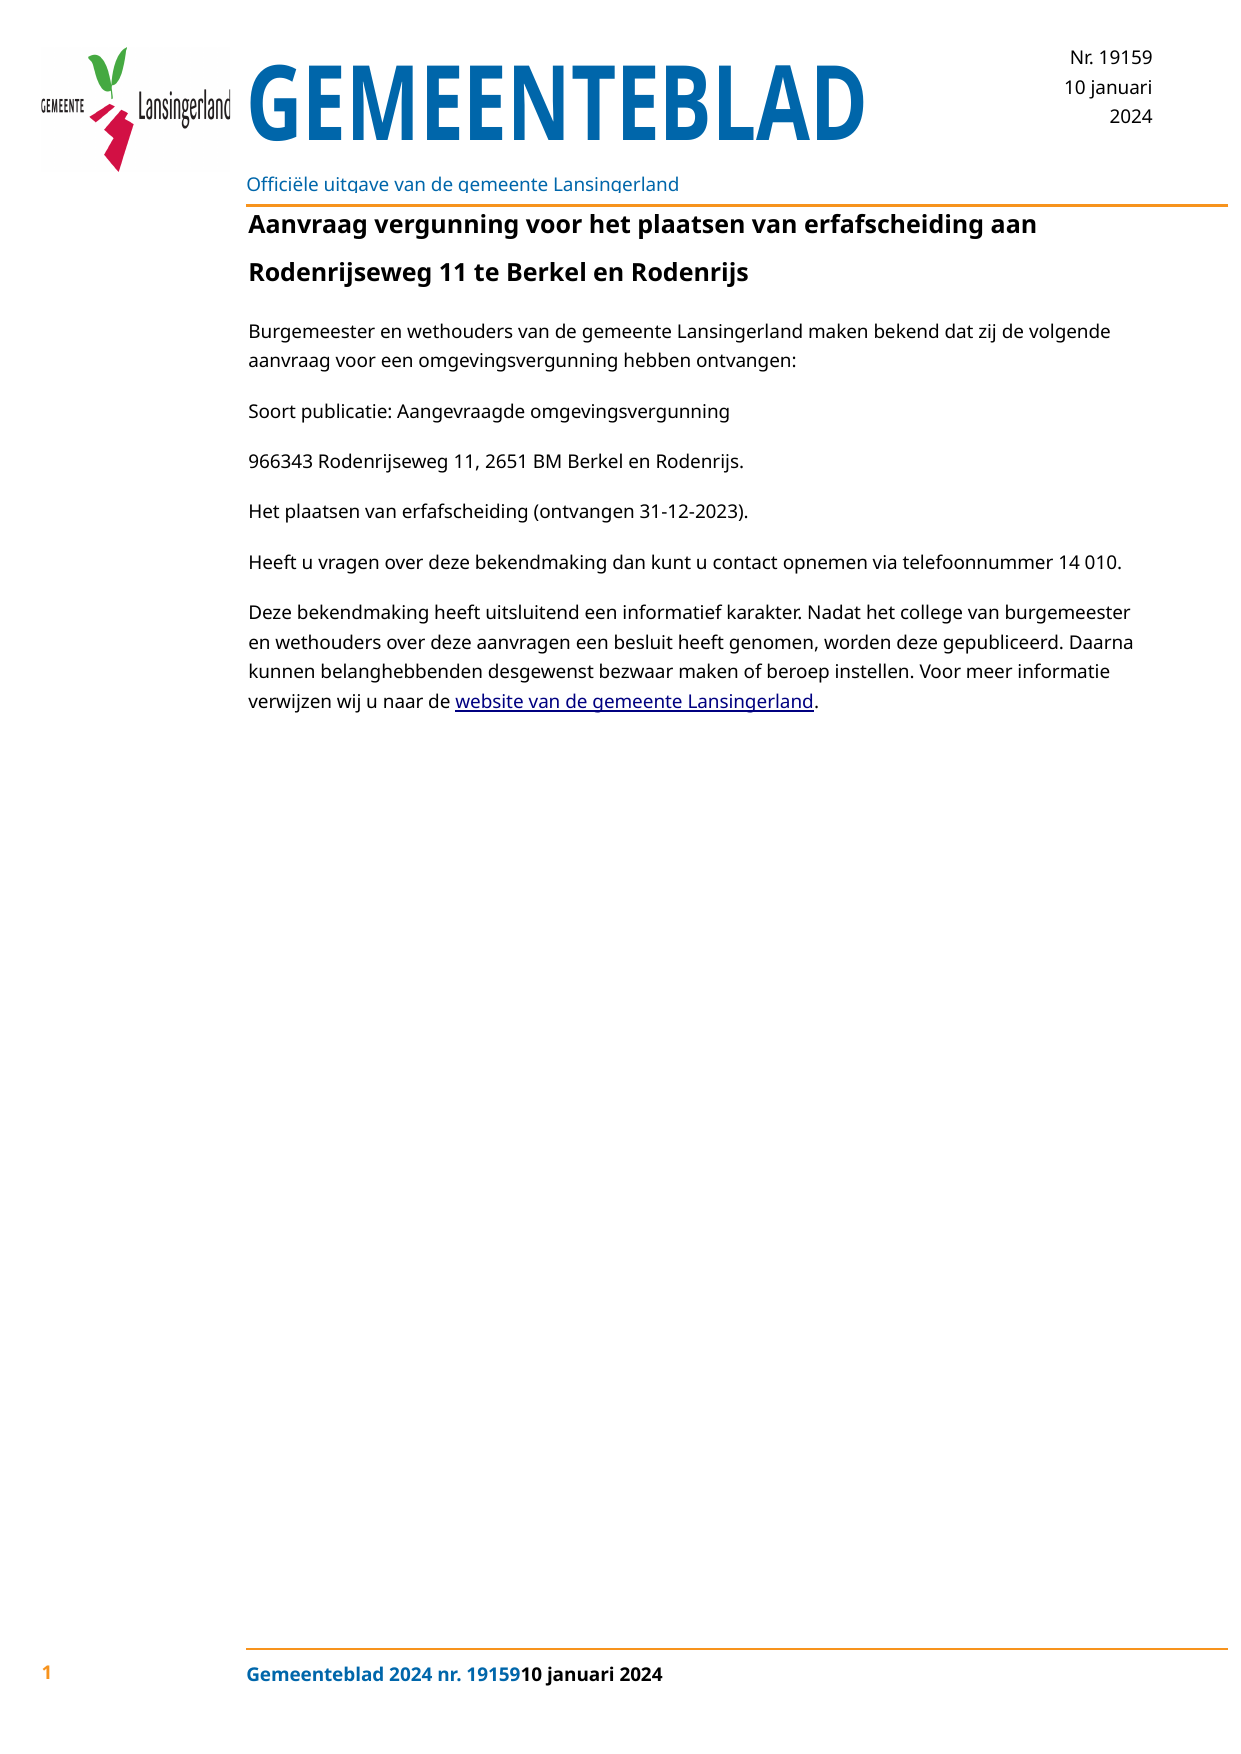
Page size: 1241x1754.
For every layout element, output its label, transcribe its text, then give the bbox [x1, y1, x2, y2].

text Soort publicatie: Aangevraagde omgevingsvergunning [248, 398, 1152, 424]
text Deze bekendmaking heeft uitsluitend een informatief karakter. Nadat het college van burgemeester en wethouders over deze aanvragen een besluit heeft genomen, worden deze gepubliceerd. Daarna kunnen belanghebbenden desgewenst bezwaar maken of beroep instellen. Voor meer informatie verwijzen wij u naar de website van de gemeente Lansingerland. [248, 599, 1152, 714]
text Het plaatsen van erfafscheiding (ontvangen 31-12-2023). [248, 499, 1152, 524]
text Aanvraag vergunning voor het plaatsen van erfafscheiding aan Rodenrijseweg 11 te Berkel en Rodenrijs [248, 207, 1152, 288]
text Burgemeester en wethouders van de gemeente Lansingerland maken bekend dat zij de volgende aanvraag voor een omgevingsvergunning hebben ontvangen: [248, 318, 1152, 373]
text Heeft u vragen over deze bekendmaking dan kunt u contact opnemen via telefoonnummer 14 010. [248, 549, 1152, 575]
picture [41, 47, 231, 172]
text 966343 Rodenrijseweg 11, 2651 BM Berkel en Rodenrijs. [248, 448, 1152, 474]
